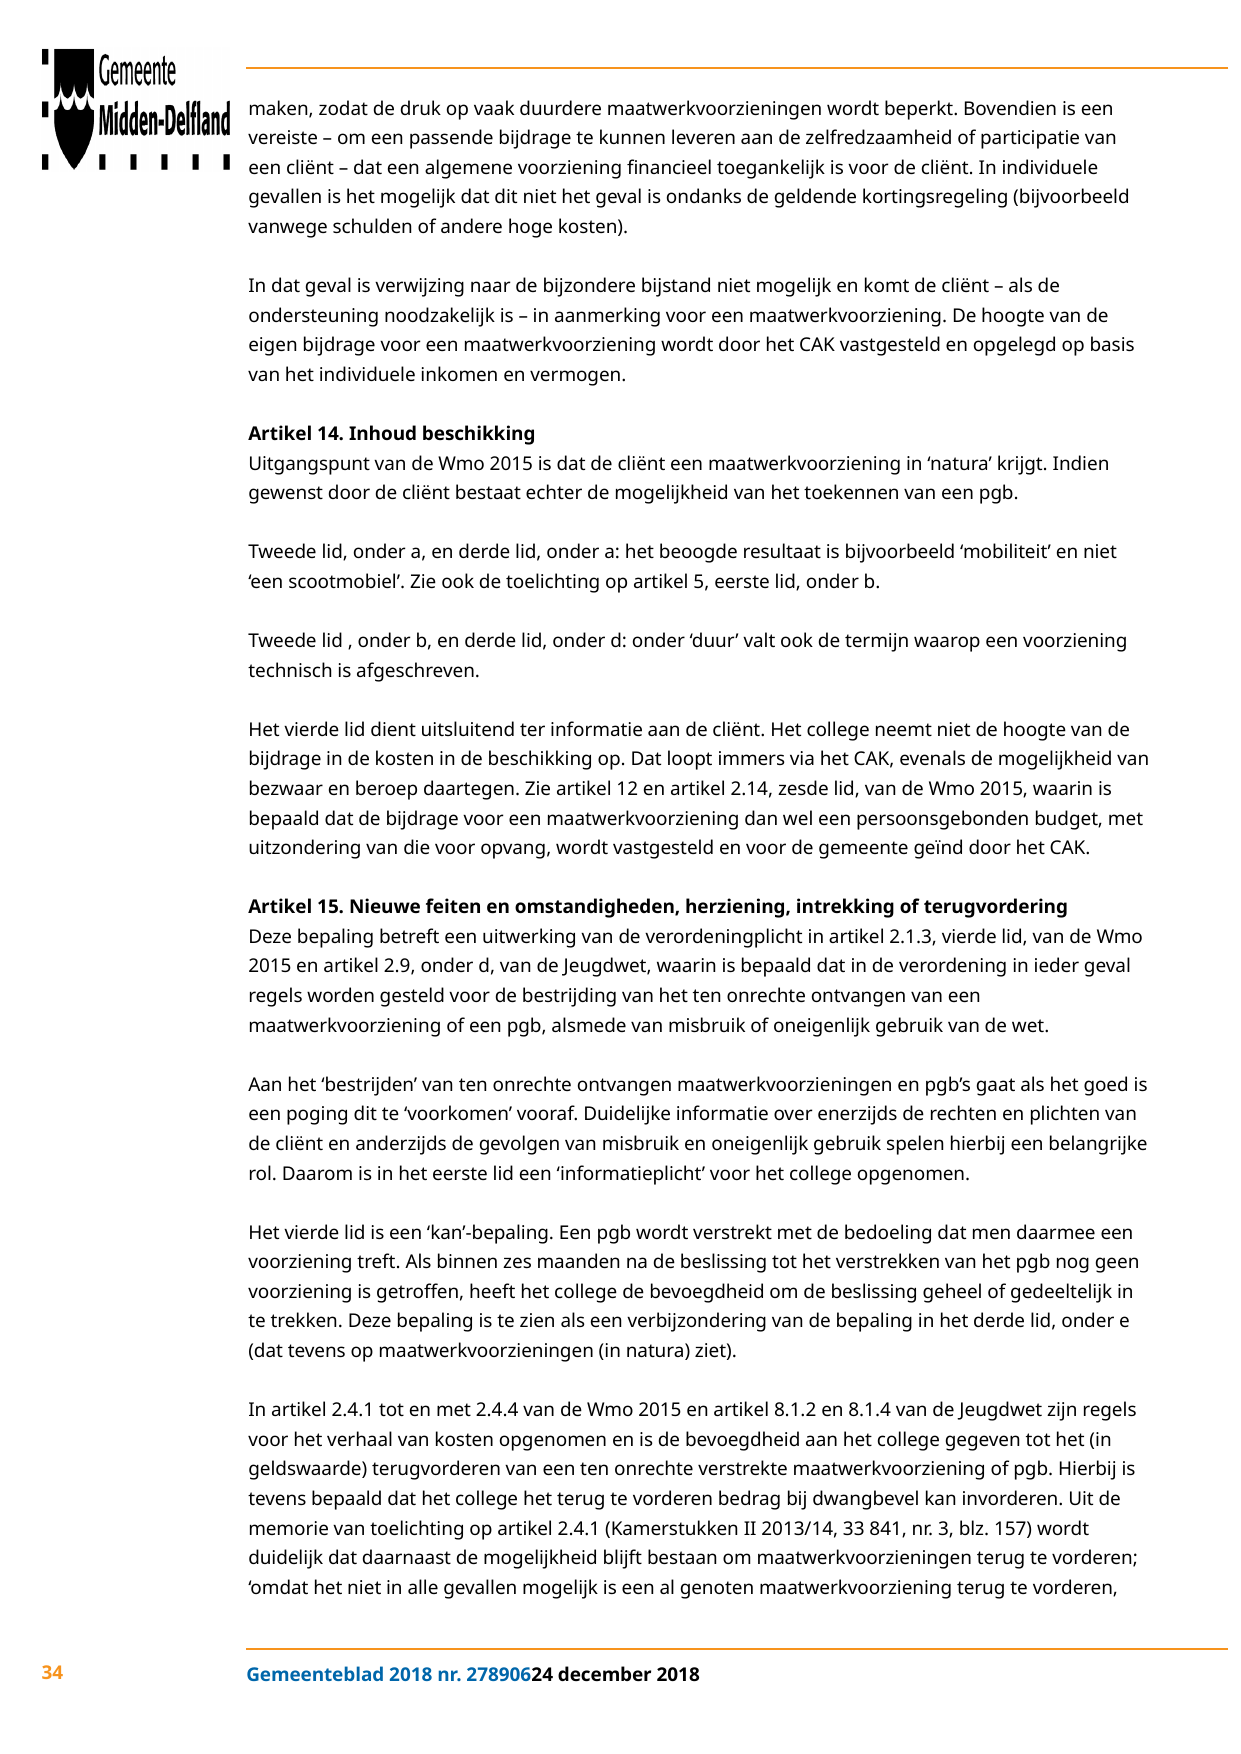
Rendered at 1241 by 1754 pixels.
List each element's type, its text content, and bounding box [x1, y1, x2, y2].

text Het vierde lid is een ‘kan’-bepaling. Een pgb wordt verstrekt met de bedoeling dat men daarmee een voorziening treft. Als binnen zes maanden na de beslissing tot het verstrekken van het pgb nog geen voorziening is getroffen, heeft het college de bevoegdheid om de beslissing geheel of gedeeltelijk in te trekken. Deze bepaling is te zien als een verbijzondering van de bepaling in het derde lid, onder e (dat tevens op maatwerkvoorzieningen (in natura) ziet). [248, 1219, 1152, 1363]
picture [41, 47, 231, 172]
text Artikel 15. Nieuwe feiten en omstandigheden, herziening, intrekking of terugvordering [248, 893, 1152, 919]
text Tweede lid, onder a, en derde lid, onder a: het beoogde resultaat is bijvoorbeeld ‘mobiliteit’ en niet ‘een scootmobiel’. Zie ook de toelichting op artikel 5, eerste lid, onder b. [248, 538, 1152, 594]
text Tweede lid , onder b, en derde lid, onder d: onder ‘duur’ valt ook de termijn waarop een voorziening technisch is afgeschreven. [248, 627, 1152, 683]
text Artikel 14. Inhoud beschikking [248, 420, 1152, 446]
text Het vierde lid dient uitsluitend ter informatie aan de cliënt. Het college neemt niet de hoogte van de bijdrage in de kosten in de beschikking op. Dat loopt immers via het CAK, evenals de mogelijkheid van bezwaar en beroep daartegen. Zie artikel 12 en artikel 2.14, zesde lid, van de Wmo 2015, waarin is bepaald dat de bijdrage voor een maatwerkvoorziening dan wel een persoonsgebonden budget, met uitzondering van die voor opvang, wordt vastgesteld en voor de gemeente geïnd door het CAK. [248, 716, 1152, 860]
text In dat geval is verwijzing naar de bijzondere bijstand niet mogelijk en komt de cliënt – als de ondersteuning noodzakelijk is – in aanmerking voor een maatwerkvoorziening. De hoogte van de eigen bijdrage voor een maatwerkvoorziening wordt door het CAK vastgesteld en opgelegd op basis van het individuele inkomen en vermogen. [248, 272, 1152, 387]
text Deze bepaling betreft een uitwerking van de verordeningplicht in artikel 2.1.3, vierde lid, van de Wmo 2015 en artikel 2.9, onder d, van de Jeugdwet, waarin is bepaald dat in de verordening in ieder geval regels worden gesteld voor de bestrijding van het ten onrechte ontvangen van een maatwerkvoorziening of een pgb, alsmede van misbruik of oneigenlijk gebruik van de wet. [248, 923, 1152, 1038]
text Uitgangspunt van de Wmo 2015 is dat de cliёnt een maatwerkvoorziening in ‘natura’ krijgt. Indien gewenst door de cliёnt bestaat echter de mogelijkheid van het toekennen van een pgb. [248, 450, 1152, 505]
text In artikel 2.4.1 tot en met 2.4.4 van de Wmo 2015 en artikel 8.1.2 en 8.1.4 van de Jeugdwet zijn regels voor het verhaal van kosten opgenomen en is de bevoegdheid aan het college gegeven tot het (in geldswaarde) terugvorderen van een ten onrechte verstrekte maatwerkvoorziening of pgb. Hierbij is tevens bepaald dat het college het terug te vorderen bedrag bij dwangbevel kan invorderen. Uit de memorie van toelichting op artikel 2.4.1 (Kamerstukken II 2013/14, 33 841, nr. 3, blz. 157) wordt duidelijk dat daarnaast de mogelijkheid blijft bestaan om maatwerkvoorzieningen terug te vorderen; ‘omdat het niet in alle gevallen mogelijk is een al genoten maatwerkvoorziening terug te vorderen, [248, 1396, 1152, 1600]
text Aan het ‘bestrijden’ van ten onrechte ontvangen maatwerkvoorzieningen en pgb’s gaat als het goed is een poging dit te ‘voorkomen’ vooraf. Duidelijke informatie over enerzijds de rechten en plichten van de cliënt en anderzijds de gevolgen van misbruik en oneigenlijk gebruik spelen hierbij een belangrijke rol. Daarom is in het eerste lid een ‘informatieplicht’ voor het college opgenomen. [248, 1071, 1152, 1186]
text maken, zodat de druk op vaak duurdere maatwerkvoorzieningen wordt beperkt. Bovendien is een vereiste – om een passende bijdrage te kunnen leveren aan de zelfredzaamheid of participatie van een cliënt – dat een algemene voorziening financieel toegankelijk is voor de cliënt. In individuele gevallen is het mogelijk dat dit niet het geval is ondanks de geldende kortingsregeling (bijvoorbeeld vanwege schulden of andere hoge kosten). [248, 95, 1152, 239]
